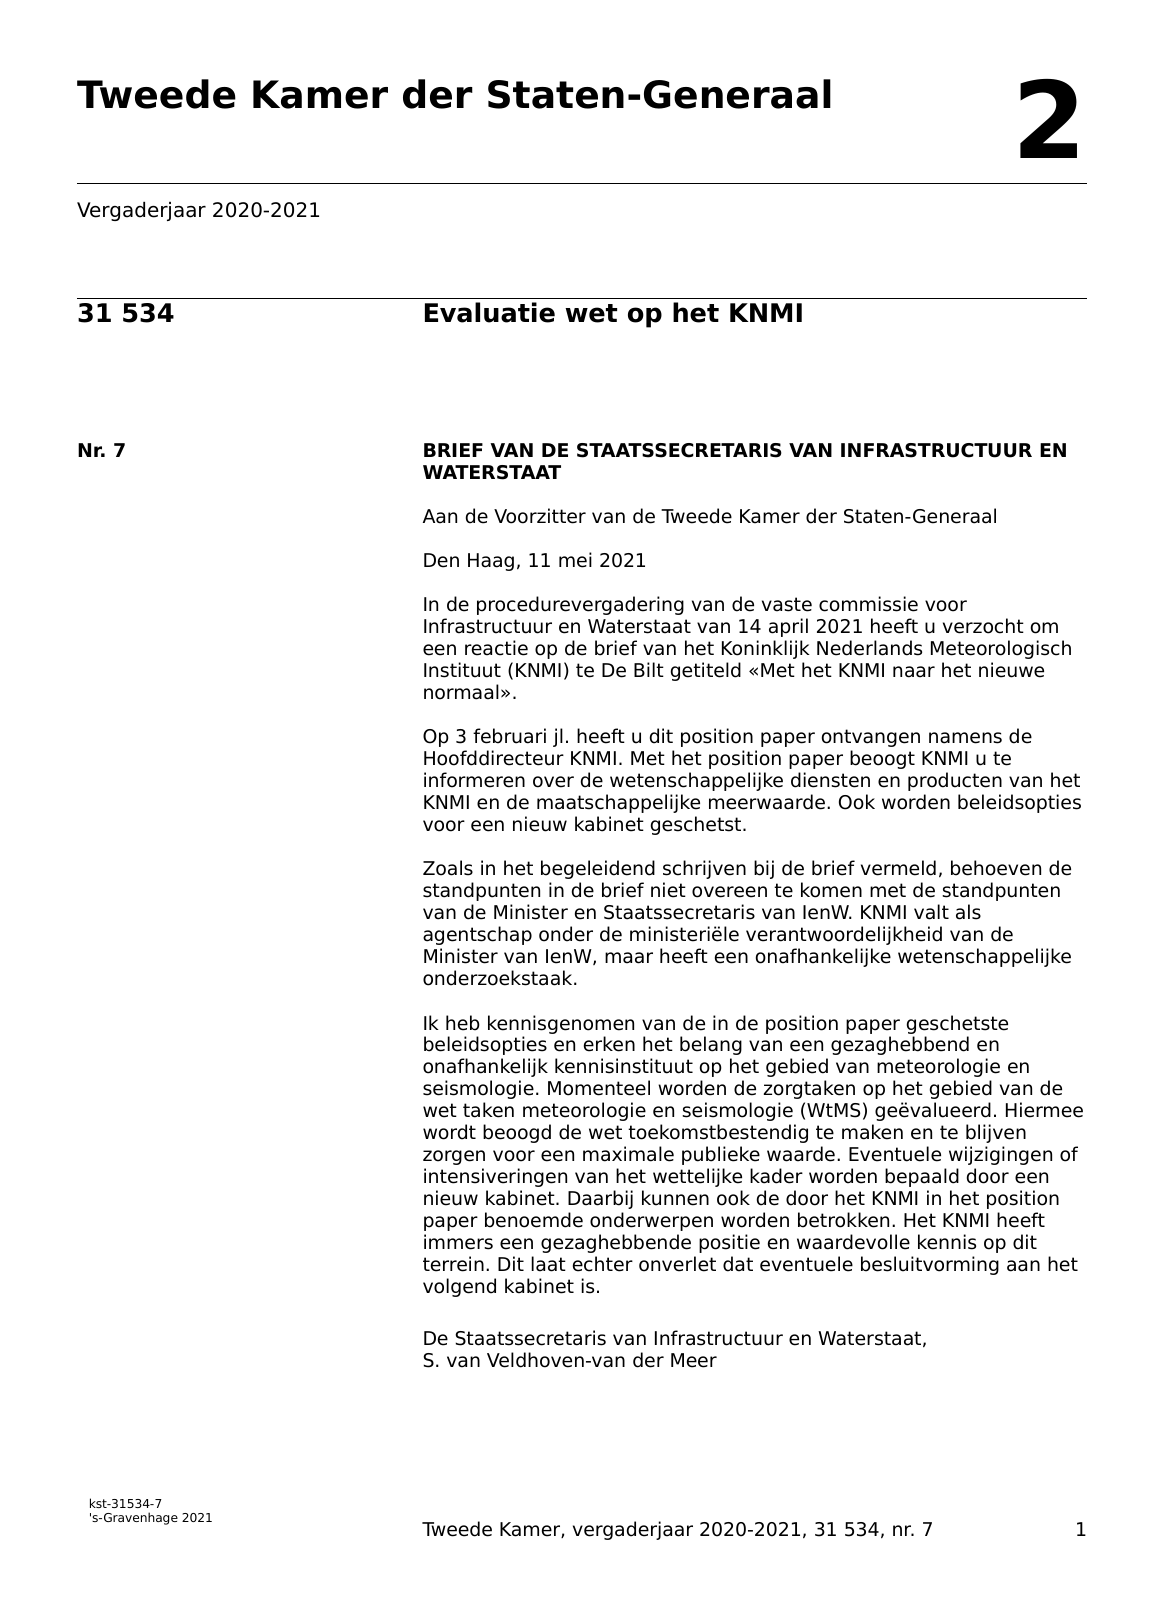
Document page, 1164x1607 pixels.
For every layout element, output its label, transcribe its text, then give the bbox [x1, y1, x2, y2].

table_cell Vergaderjaar 2020-2021 [77, 184, 1087, 298]
table_header 2 [886, 59, 1087, 183]
subtitle 31 534 Evaluatie wet op het KNMI [77, 299, 1087, 329]
text Den Haag, 11 mei 2021 [422, 550, 1087, 572]
text 's-Gravenhage 2021 [88, 1511, 323, 1525]
table_header Tweede Kamer der Staten-Generaal [77, 59, 886, 183]
text De Staatssecretaris van Infrastructuur en Waterstaat, S. van Veldhoven-van der Meer [422, 1328, 1087, 1372]
text Op 3 februari jl. heeft u dit position paper ontvangen namens de Hoofddirecteur KNMI. Met het position paper beoogt KNMI u te informeren over de wetenschappelijke diensten en producten van het KNMI en de maatschappelijke meerwaarde. Ook worden beleidsopties voor een nieuw kabinet geschetst. [422, 726, 1087, 836]
subtitle Nr. 7 BRIEF VAN DE STAATSSECRETARIS VAN INFRASTRUCTUUR EN WATERSTAAT [77, 440, 1087, 484]
text Zoals in het begeleidend schrijven bij de brief vermeld, behoeven de standpunten in de brief niet overeen te komen met de standpunten van de Minister en Staatssecretaris van IenW. KNMI valt als agentschap onder de ministeriële verantwoordelijkheid van de Minister van IenW, maar heeft een onafhankelijke wetenschappelijke onderzoekstaak. [422, 858, 1087, 990]
text Ik heb kennisgenomen van de in de position paper geschetste beleidsopties en erken het belang van een gezaghebbend en onafhankelijk kennisinstituut op het gebied van meteorologie en seismologie. Momenteel worden de zorgtaken op het gebied van de wet taken meteorologie en seismologie (WtMS) geëvalueerd. Hiermee wordt beoogd de wet toekomstbestendig te maken en te blijven zorgen voor een maximale publieke waarde. Eventuele wijzigingen of intensiveringen van het wettelijke kader worden bepaald door een nieuw kabinet. Daarbij kunnen ook de door het KNMI in het position paper benoemde onderwerpen worden betrokken. Het KNMI heeft immers een gezaghebbende positie en waardevolle kennis op dit terrein. Dit laat echter onverlet dat eventuele besluitvorming aan het volgend kabinet is. [422, 1012, 1087, 1298]
text Aan de Voorzitter van de Tweede Kamer der Staten-Generaal [422, 506, 1087, 528]
text In de procedurevergadering van de vaste commissie voor Infrastructuur en Waterstaat van 14 april 2021 heeft u verzocht om een reactie op de brief van het Koninklijk Nederlands Meteorologisch Instituut (KNMI) te De Bilt getiteld «Met het KNMI naar het nieuwe normaal». [422, 594, 1087, 704]
text kst-31534-7 [88, 1497, 323, 1511]
